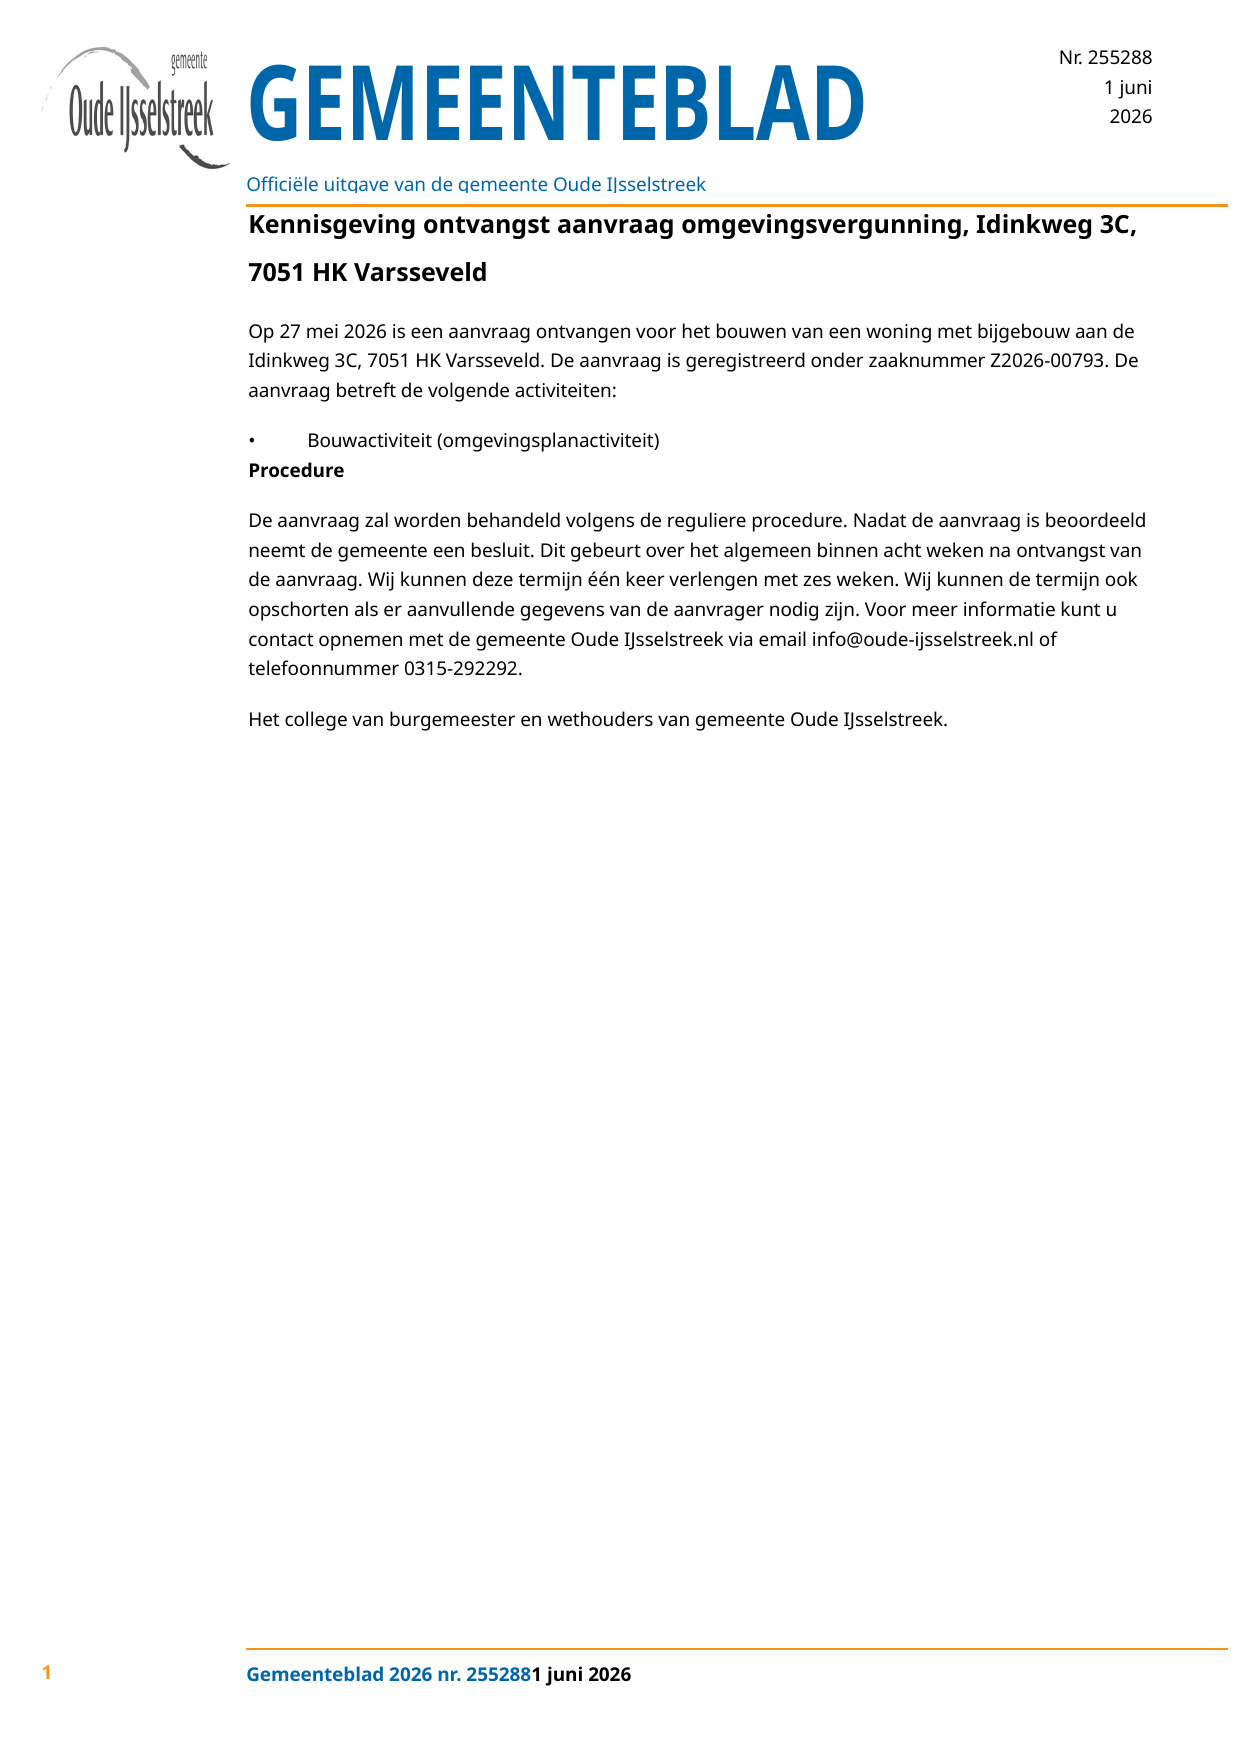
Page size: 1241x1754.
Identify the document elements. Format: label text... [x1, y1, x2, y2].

text Het college van burgemeester en wethouders van gemeente Oude IJsselstreek. [248, 706, 1152, 732]
picture [41, 47, 231, 172]
list Bouwactiviteit (omgevingsplanactiviteit) [248, 427, 1152, 453]
text Procedure [248, 457, 1152, 483]
text Op 27 mei 2026 is een aanvraag ontvangen voor het bouwen van een woning met bijgebouw aan de Idinkweg 3C, 7051 HK Varsseveld. De aanvraag is geregistreerd onder zaaknummer Z2026-00793. De aanvraag betreft de volgende activiteiten: [248, 318, 1152, 403]
text De aanvraag zal worden behandeld volgens de reguliere procedure. Nadat de aanvraag is beoordeeld neemt de gemeente een besluit. Dit gebeurt over het algemeen binnen acht weken na ontvangst van de aanvraag. Wij kunnen deze termijn één keer verlengen met zes weken. Wij kunnen de termijn ook opschorten als er aanvullende gegevens van de aanvrager nodig zijn. Voor meer informatie kunt u contact opnemen met de gemeente Oude IJsselstreek via email info@oude-ijsselstreek.nl of telefoonnummer 0315-292292. [248, 507, 1152, 681]
text Kennisgeving ontvangst aanvraag omgevingsvergunning, Idinkweg 3C, 7051 HK Varsseveld [248, 207, 1152, 288]
